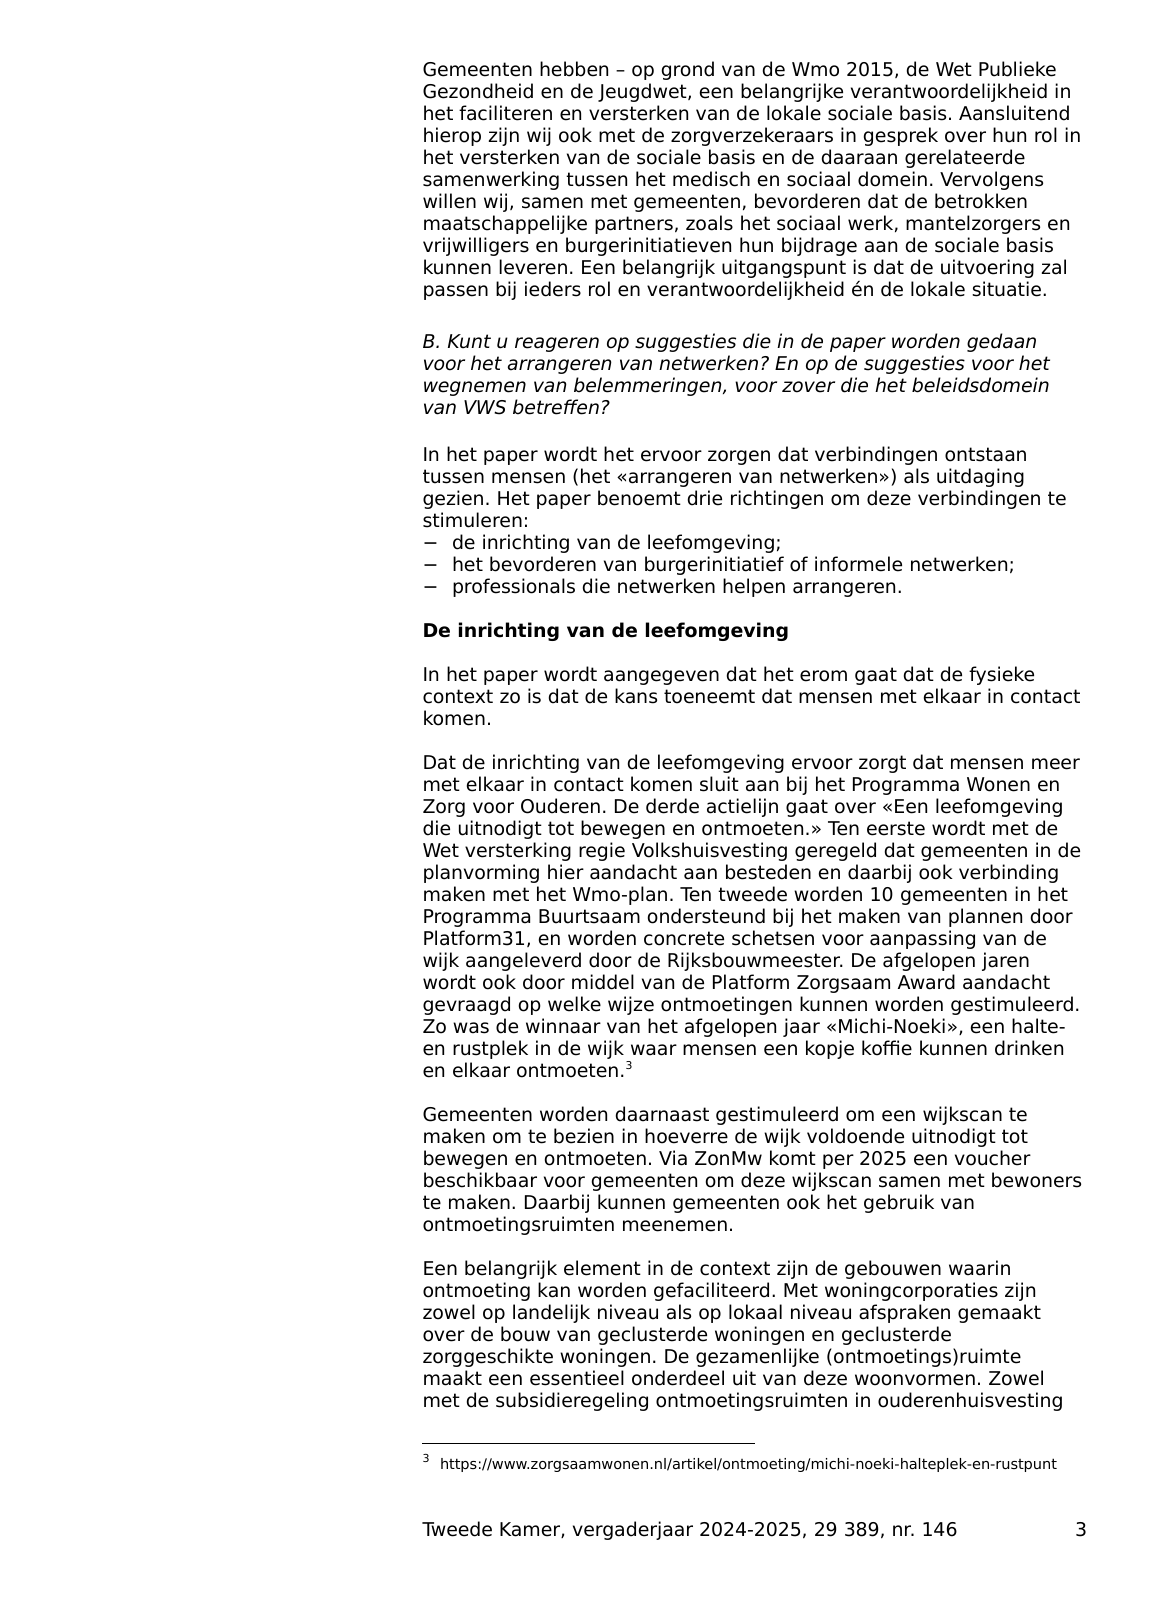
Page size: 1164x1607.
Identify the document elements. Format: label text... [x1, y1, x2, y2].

text In het paper wordt het ervoor zorgen dat verbindingen ontstaan tussen mensen (het «arrangeren van netwerken») als uitdaging gezien. Het paper benoemt drie richtingen om deze verbindingen te stimuleren: [422, 444, 1087, 532]
text − het bevorderen van burgerinitiatief of informele netwerken; [422, 554, 1087, 576]
text Gemeenten hebben – op grond van de Wmo 2015, de Wet Publieke Gezondheid en de Jeugdwet, een belangrijke verantwoordelijkheid in het faciliteren en versterken van de lokale sociale basis. Aansluitend hierop zijn wij ook met de zorgverzekeraars in gesprek over hun rol in het versterken van de sociale basis en de daaraan gerelateerde samenwerking tussen het medisch en sociaal domein. Vervolgens willen wij, samen met gemeenten, bevorderen dat de betrokken maatschappelijke partners, zoals het sociaal werk, mantelzorgers en vrijwilligers en burgerinitiatieven hun bijdrage aan de sociale basis kunnen leveren. Een belangrijk uitgangspunt is dat de uitvoering zal passen bij ieders rol en verantwoordelijkheid én de lokale situatie. [422, 59, 1087, 301]
text In het paper wordt aangegeven dat het erom gaat dat de fysieke context zo is dat de kans toeneemt dat mensen met elkaar in contact komen. [422, 664, 1087, 730]
text − de inrichting van de leefomgeving; [422, 532, 1087, 554]
text Gemeenten worden daarnaast gestimuleerd om een wijkscan te maken om te bezien in hoeverre de wijk voldoende uitnodigt tot bewegen en ontmoeten. Via ZonMw komt per 2025 een voucher beschikbaar voor gemeenten om deze wijkscan samen met bewoners te maken. Daarbij kunnen gemeenten ook het gebruik van ontmoetingsruimten meenemen. [422, 1104, 1087, 1236]
subtitle De inrichting van de leefomgeving [422, 620, 1087, 642]
text − professionals die netwerken helpen arrangeren. [422, 576, 1087, 598]
subtitle B. Kunt u reageren op suggesties die in de paper worden gedaan voor het arrangeren van netwerken? En op de suggesties voor het wegnemen van belemmeringen, voor zover die het beleidsdomein van VWS betreffen? [422, 331, 1087, 419]
text https://www.zorgsaamwonen.nl/artikel/ontmoeting/michi-noeki-halteplek-en-rustpunt [422, 1452, 1087, 1474]
text Een belangrijk element in de context zijn de gebouwen waarin ontmoeting kan worden gefaciliteerd. Met woningcorporaties zijn zowel op landelijk niveau als op lokaal niveau afspraken gemaakt over de bouw van geclusterde woningen en geclusterde zorggeschikte woningen. De gezamenlijke (ontmoetings)ruimte maakt een essentieel onderdeel uit van deze woonvormen. Zowel met de subsidieregeling ontmoetingsruimten in ouderenhuisvesting [422, 1258, 1087, 1412]
text Dat de inrichting van de leefomgeving ervoor zorgt dat mensen meer met elkaar in contact komen sluit aan bij het Programma Wonen en Zorg voor Ouderen. De derde actielijn gaat over «Een leefomgeving die uitnodigt tot bewegen en ontmoeten.» Ten eerste wordt met de Wet versterking regie Volkshuisvesting geregeld dat gemeenten in de planvorming hier aandacht aan besteden en daarbij ook verbinding maken met het Wmo-plan. Ten tweede worden 10 gemeenten in het Programma Buurtsaam ondersteund bij het maken van plannen door Platform31, en worden concrete schetsen voor aanpassing van de wijk aangeleverd door de Rijksbouwmeester. De afgelopen jaren wordt ook door middel van de Platform Zorgsaam Award aandacht gevraagd op welke wijze ontmoetingen kunnen worden gestimuleerd. Zo was de winnaar van het afgelopen jaar «Michi-Noeki», een halte- en rustplek in de wijk waar mensen een kopje koffie kunnen drinken en elkaar ontmoeten. [422, 752, 1087, 1082]
